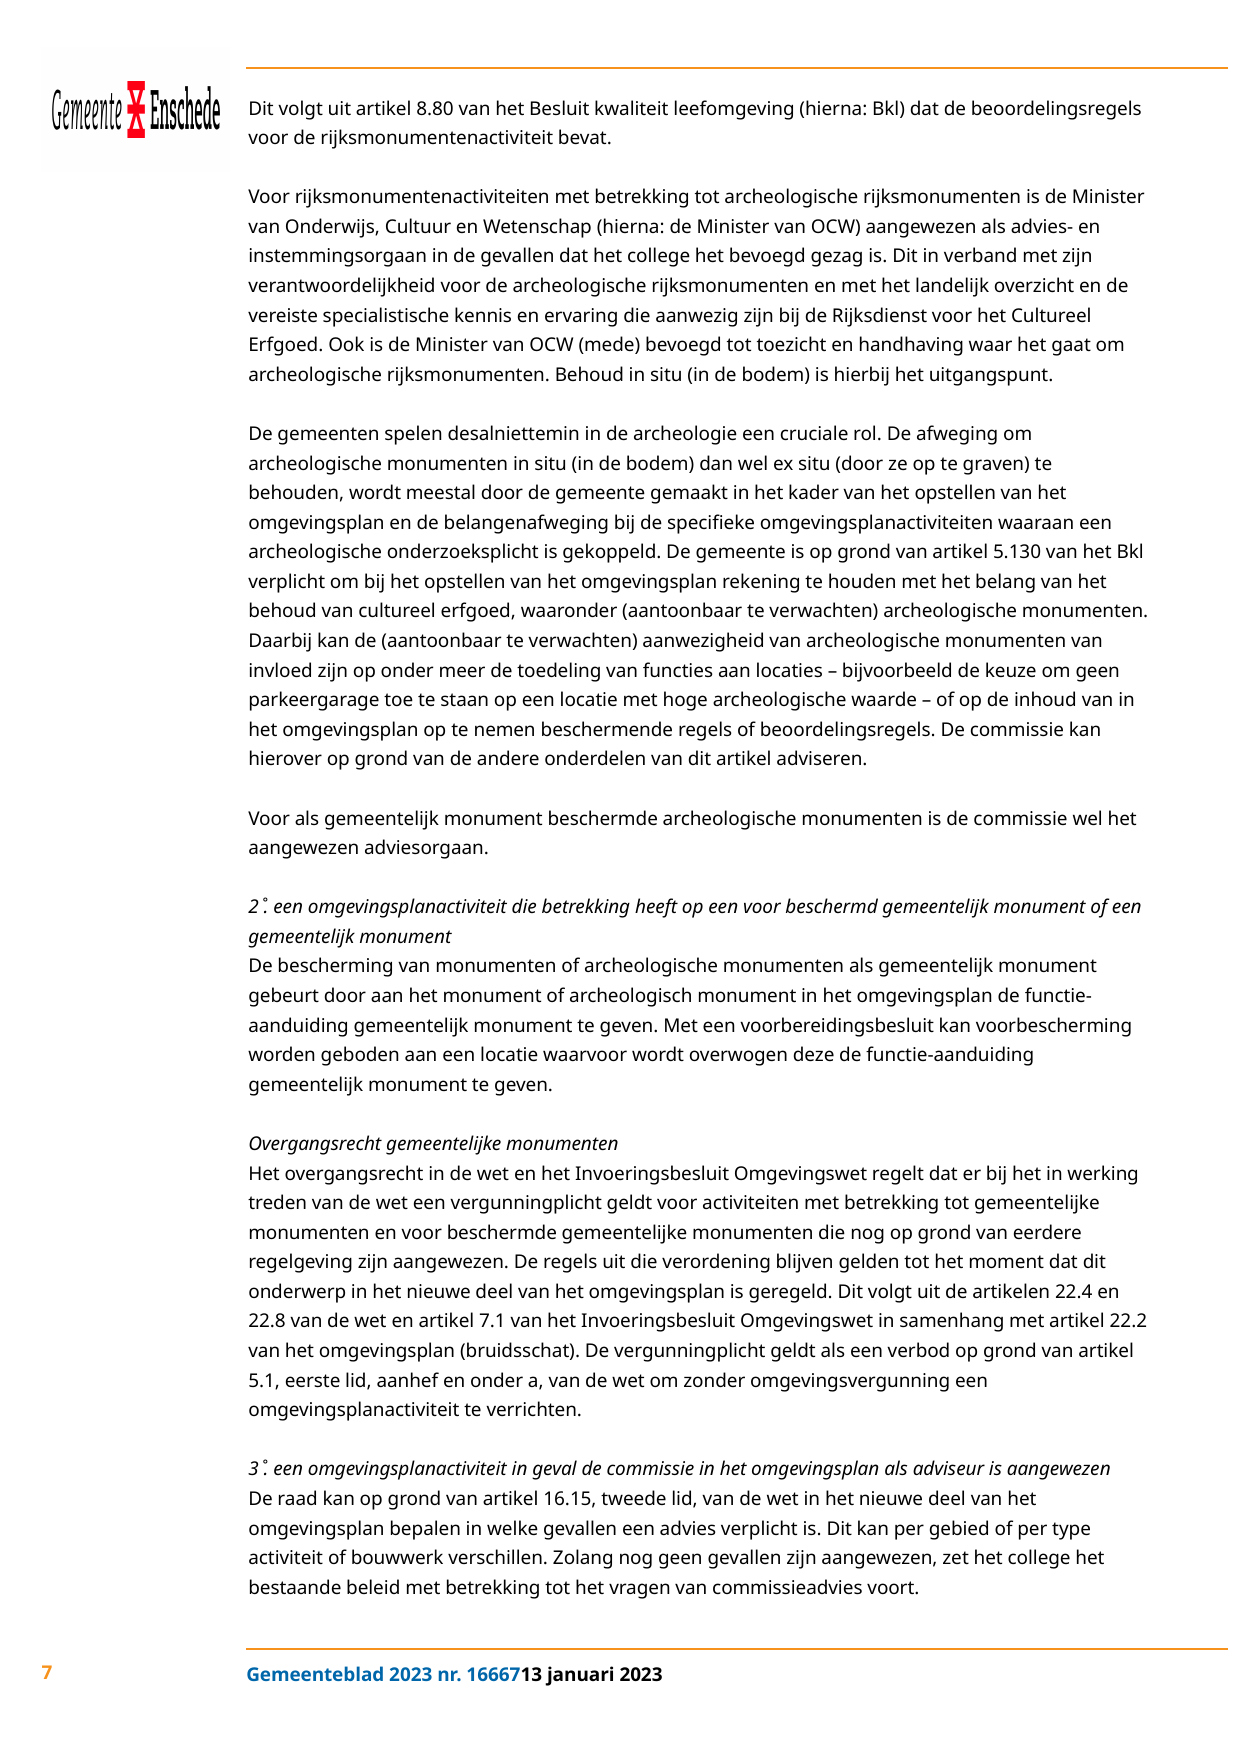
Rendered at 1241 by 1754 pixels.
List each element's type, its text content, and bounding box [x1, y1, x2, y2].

text De gemeenten spelen desalniettemin in de archeologie een cruciale rol. De afweging om archeologische monumenten in situ (in de bodem) dan wel ex situ (door ze op te graven) te behouden, wordt meestal door de gemeente gemaakt in het kader van het opstellen van het omgevingsplan en de belangenafweging bij de specifieke omgevingsplanactiviteiten waaraan een archeologische onderzoeksplicht is gekoppeld. De gemeente is op grond van artikel 5.130 van het Bkl verplicht om bij het opstellen van het omgevingsplan rekening te houden met het belang van het behoud van cultureel erfgoed, waaronder (aantoonbaar te verwachten) archeologische monumenten. Daarbij kan de (aantoonbaar te verwachten) aanwezigheid van archeologische monumenten van invloed zijn op onder meer de toedeling van functies aan locaties – bijvoorbeeld de keuze om geen parkeergarage toe te staan op een locatie met hoge archeologische waarde – of op de inhoud van in het omgevingsplan op te nemen beschermende regels of beoordelingsregels. De commissie kan hierover op grond van de andere onderdelen van dit artikel adviseren. [248, 420, 1152, 771]
text De raad kan op grond van artikel 16.15, tweede lid, van de wet in het nieuwe deel van het omgevingsplan bepalen in welke gevallen een advies verplicht is. Dit kan per gebied of per type activiteit of bouwwerk verschillen. Zolang nog geen gevallen zijn aangewezen, zet het college het bestaande beleid met betrekking tot het vragen van commissieadvies voort. [248, 1485, 1152, 1600]
text 3 ̊. een omgevingsplanactiviteit in geval de commissie in het omgevingsplan als adviseur is aangewezen [248, 1456, 1152, 1481]
text Dit volgt uit artikel 8.80 van het Besluit kwaliteit leefomgeving (hierna: Bkl) dat de beoordelingsregels voor de rijksmonumentenactiviteit bevat. [248, 95, 1152, 150]
text Overgangsrecht gemeentelijke monumenten [248, 1130, 1152, 1156]
text 2 ̊. een omgevingsplanactiviteit die betrekking heeft op een voor beschermd gemeentelijk monument of een gemeentelijk monument [248, 893, 1152, 949]
text Het overgangsrecht in de wet en het Invoeringsbesluit Omgevingswet regelt dat er bij het in werking treden van de wet een vergunningplicht geldt voor activiteiten met betrekking tot gemeentelijke monumenten en voor beschermde gemeentelijke monumenten die nog op grond van eerdere regelgeving zijn aangewezen. De regels uit die verordening blijven gelden tot het moment dat dit onderwerp in het nieuwe deel van het omgevingsplan is geregeld. Dit volgt uit de artikelen 22.4 en 22.8 van de wet en artikel 7.1 van het Invoeringsbesluit Omgevingswet in samenhang met artikel 22.2 van het omgevingsplan (bruidsschat). De vergunningplicht geldt als een verbod op grond van artikel 5.1, eerste lid, aanhef en onder a, van de wet om zonder omgevingsvergunning een omgevingsplanactiviteit te verrichten. [248, 1160, 1152, 1422]
text Voor rijksmonumentenactiviteiten met betrekking tot archeologische rijksmonumenten is de Minister van Onderwijs, Cultuur en Wetenschap (hierna: de Minister van OCW) aangewezen als advies- en instemmingsorgaan in de gevallen dat het college het bevoegd gezag is. Dit in verband met zijn verantwoordelijkheid voor de archeologische rijksmonumenten en met het landelijk overzicht en de vereiste specialistische kennis en ervaring die aanwezig zijn bij de Rijksdienst voor het Cultureel Erfgoed. Ook is de Minister van OCW (mede) bevoegd tot toezicht en handhaving waar het gaat om archeologische rijksmonumenten. Behoud in situ (in de bodem) is hierbij het uitgangspunt. [248, 183, 1152, 387]
picture [41, 47, 231, 172]
text De bescherming van monumenten of archeologische monumenten als gemeentelijk monument gebeurt door aan het monument of archeologisch monument in het omgevingsplan de functie-aanduiding gemeentelijk monument te geven. Met een voorbereidingsbesluit kan voorbescherming worden geboden aan een locatie waarvoor wordt overwogen deze de functie-aanduiding gemeentelijk monument te geven. [248, 953, 1152, 1097]
text Voor als gemeentelijk monument beschermde archeologische monumenten is de commissie wel het aangewezen adviesorgaan. [248, 805, 1152, 860]
